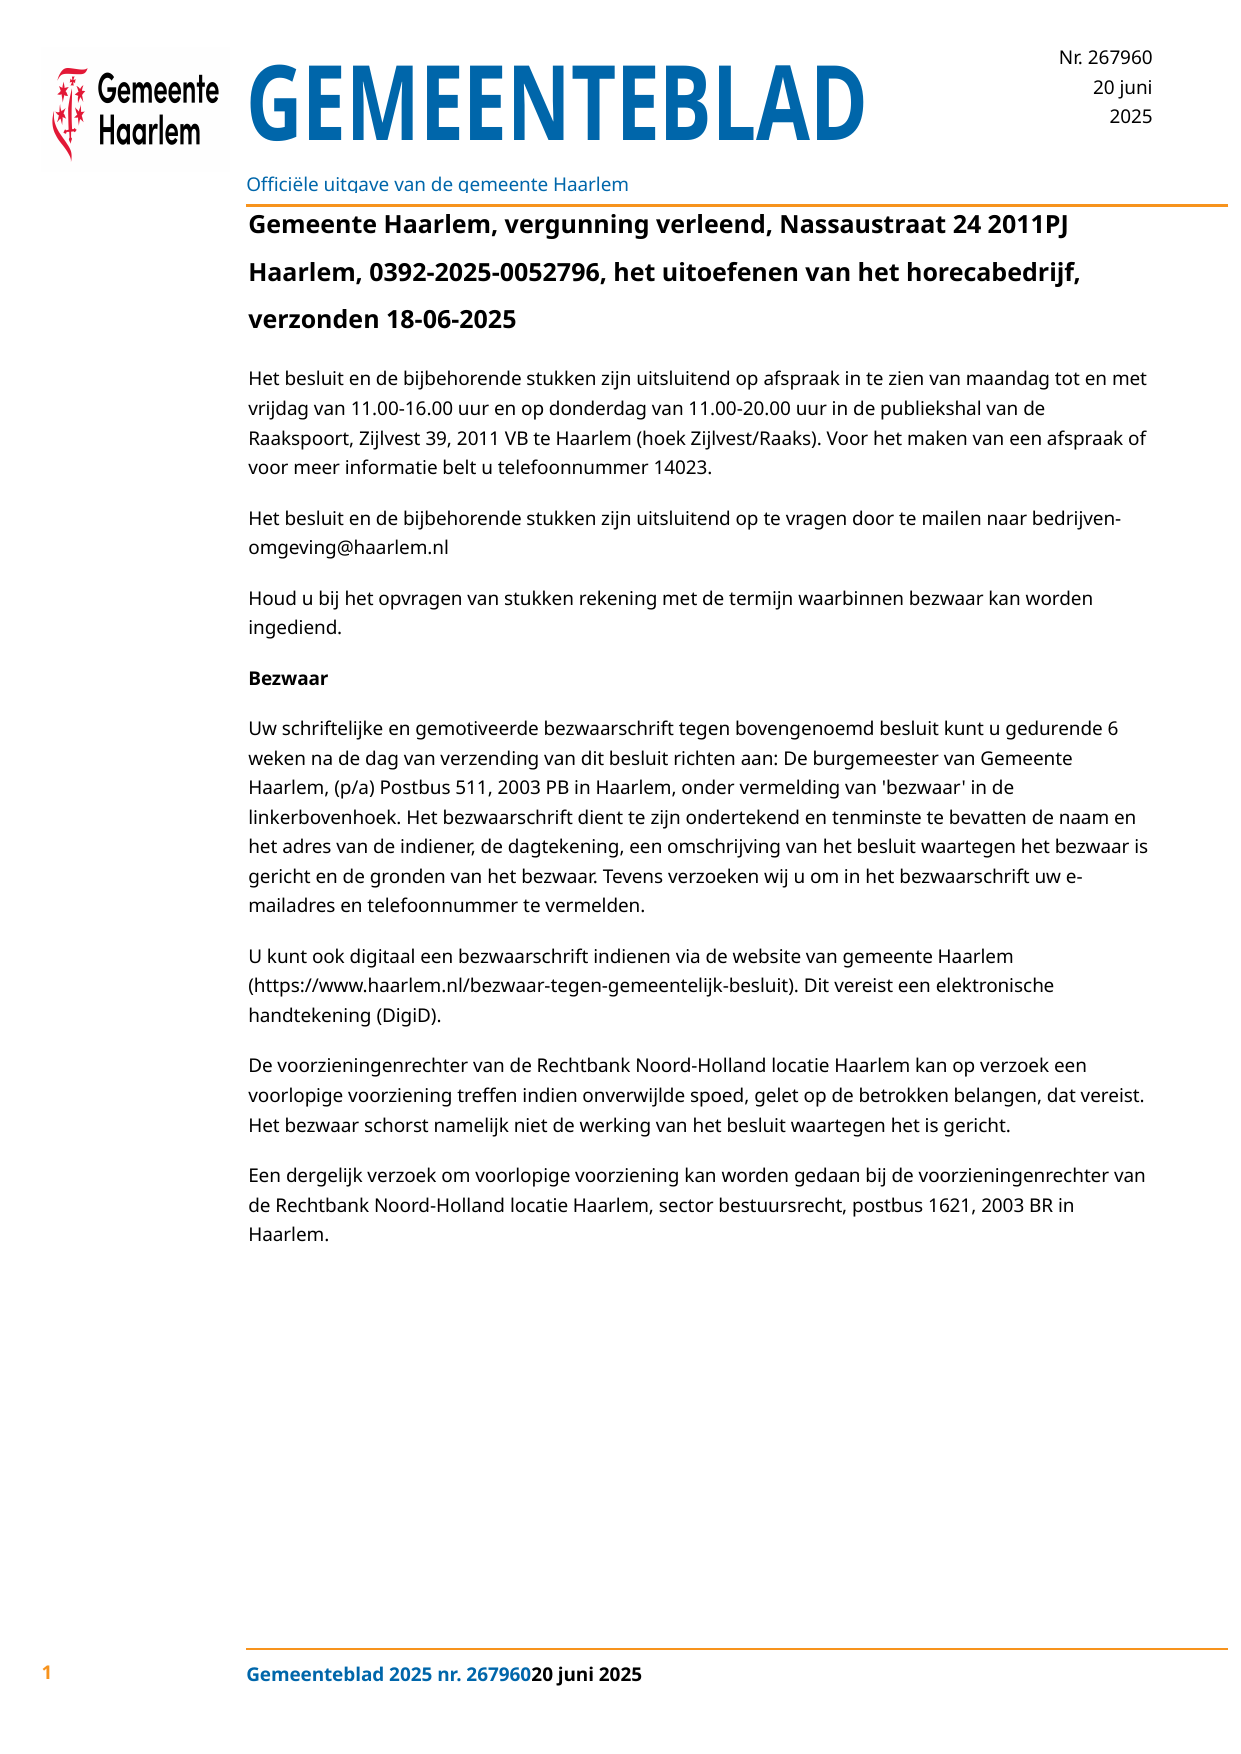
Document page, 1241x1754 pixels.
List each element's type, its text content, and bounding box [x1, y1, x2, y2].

text De voorzieningenrechter van de Rechtbank Noord-Holland locatie Haarlem kan op verzoek een voorlopige voorziening treffen indien onverwijlde spoed, gelet op de betrokken belangen, dat vereist. Het bezwaar schorst namelijk niet de werking van het besluit waartegen het is gericht. [248, 1053, 1152, 1137]
text Een dergelijk verzoek om voorlopige voorziening kan worden gedaan bij de voorzieningenrechter van de Rechtbank Noord-Holland locatie Haarlem, sector bestuursrecht, postbus 1621, 2003 BR in Haarlem. [248, 1162, 1152, 1247]
text U kunt ook digitaal een bezwaarschrift indienen via de website van gemeente Haarlem (https://www.haarlem.nl/bezwaar-tegen-gemeentelijk-besluit). Dit vereist een elektronische handtekening (DigiD). [248, 943, 1152, 1028]
text Het besluit en de bijbehorende stukken zijn uitsluitend op afspraak in te zien van maandag tot en met vrijdag van 11.00-16.00 uur en op donderdag van 11.00-20.00 uur in de publiekshal van de Raakspoort, Zijlvest 39, 2011 VB te Haarlem (hoek Zijlvest/Raaks). Voor het maken van een afspraak of voor meer informatie belt u telefoonnummer 14023. [248, 366, 1152, 480]
text Uw schriftelijke en gemotiveerde bezwaarschrift tegen bovengenoemd besluit kunt u gedurende 6 weken na de dag van verzending van dit besluit richten aan: De burgemeester van Gemeente Haarlem, (p/a) Postbus 511, 2003 PB in Haarlem, onder vermelding van 'bezwaar' in de linkerbovenhoek. Het bezwaarschrift dient te zijn ondertekend en tenminste te bevatten de naam en het adres van de indiener, de dagtekening, een omschrijving van het besluit waartegen het bezwaar is gericht en de gronden van het bezwaar. Tevens verzoeken wij u om in het bezwaarschrift uw e-mailadres en telefoonnummer te vermelden. [248, 715, 1152, 918]
text Houd u bij het opvragen van stukken rekening met de termijn waarbinnen bezwaar kan worden ingediend. [248, 585, 1152, 640]
picture [41, 47, 231, 172]
text Het besluit en de bijbehorende stukken zijn uitsluitend op te vragen door te mailen naar bedrijven-omgeving@haarlem.nl [248, 505, 1152, 560]
text Gemeente Haarlem, vergunning verleend, Nassaustraat 24 2011PJ Haarlem, 0392-2025-0052796, het uitoefenen van het horecabedrijf, verzonden 18-06-2025 [248, 207, 1152, 336]
text Bezwaar [248, 665, 1152, 690]
